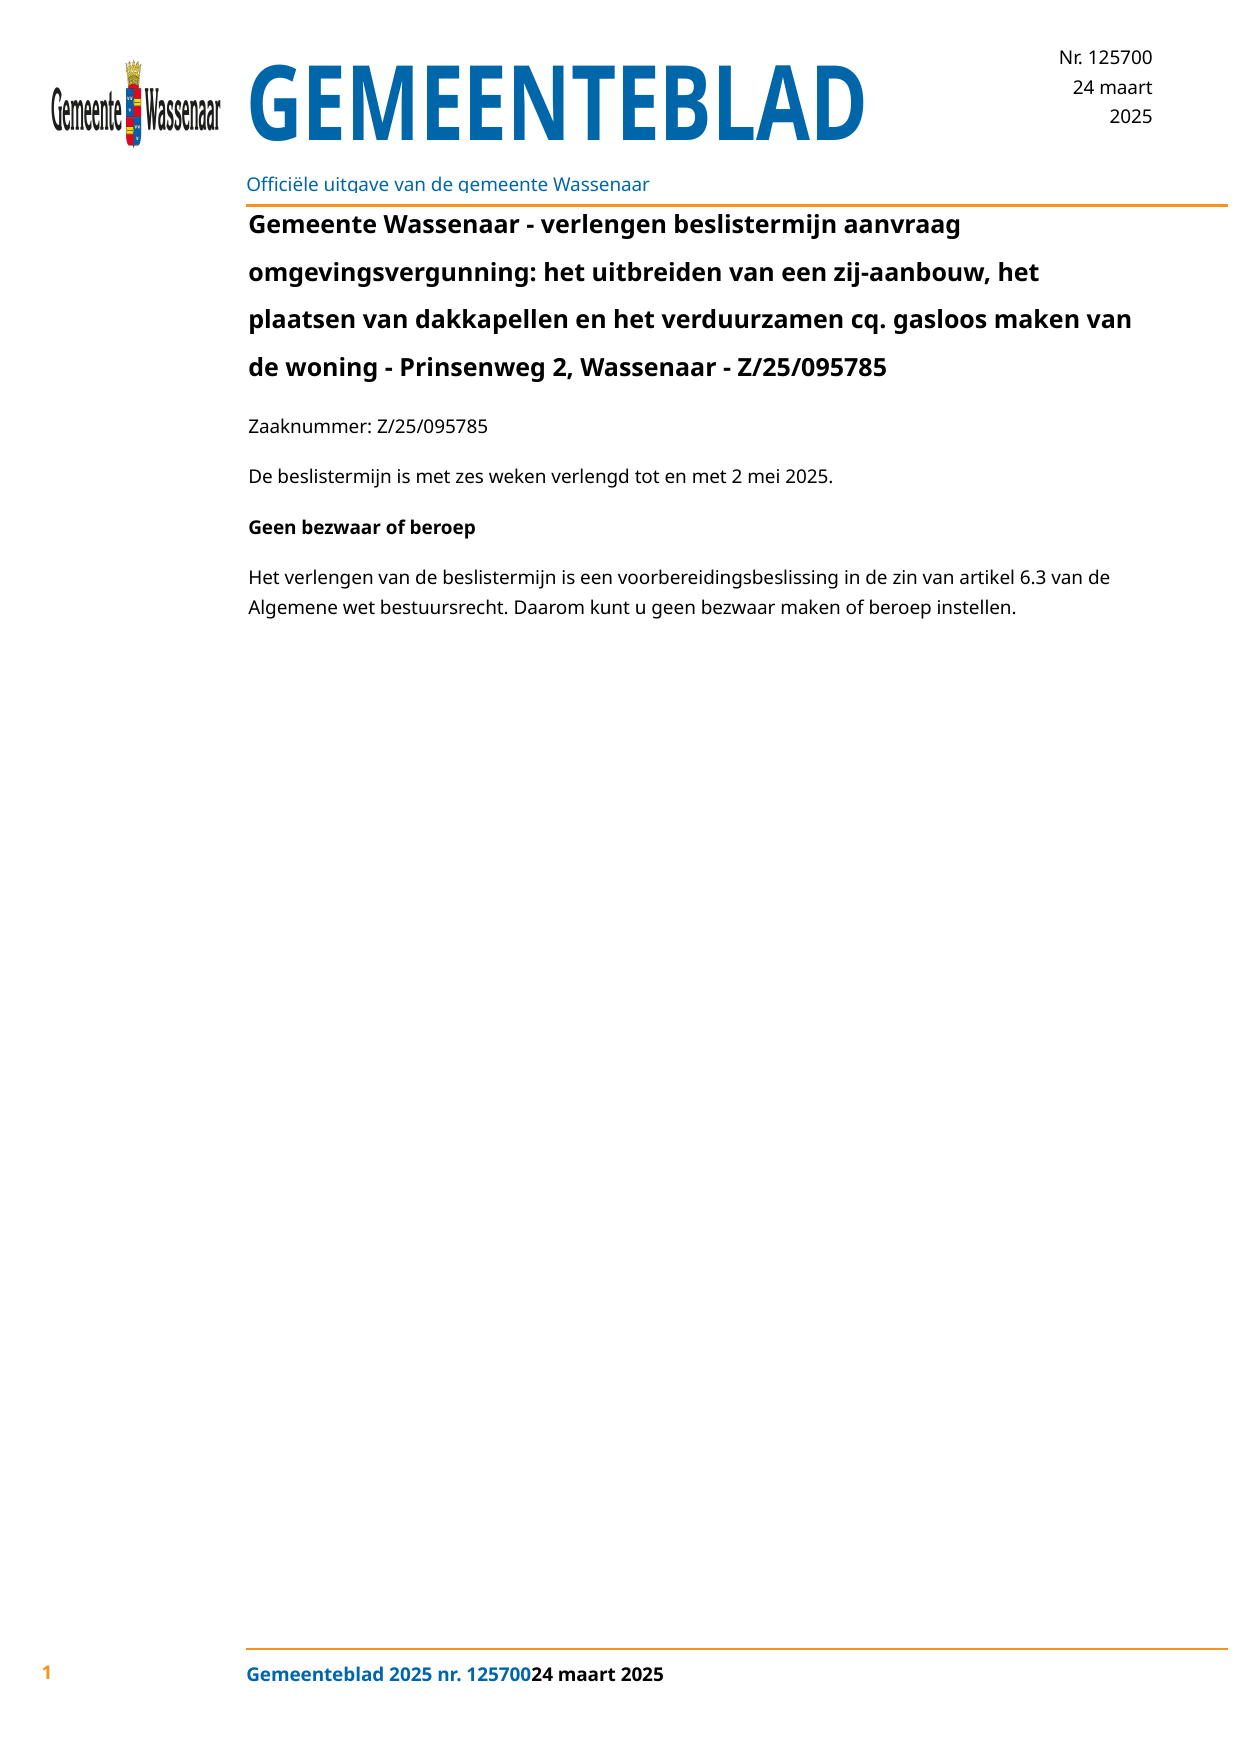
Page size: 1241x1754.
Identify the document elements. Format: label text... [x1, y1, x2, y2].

text Geen bezwaar of beroep [248, 514, 1152, 540]
text Gemeente Wassenaar - verlengen beslistermijn aanvraag omgevingsvergunning: het uitbreiden van een zij-aanbouw, het plaatsen van dakkapellen en het verduurzamen cq. gasloos maken van de woning - Prinsenweg 2, Wassenaar - Z/25/095785 [248, 207, 1152, 384]
picture [41, 47, 231, 172]
text Het verlengen van de beslistermijn is een voorbereidingsbeslissing in de zin van artikel 6.3 van de Algemene wet bestuursrecht. Daarom kunt u geen bezwaar maken of beroep instellen. [248, 564, 1152, 620]
text De beslistermijn is met zes weken verlengd tot en met 2 mei 2025. [248, 463, 1152, 489]
text Zaaknummer: Z/25/095785 [248, 413, 1152, 439]
